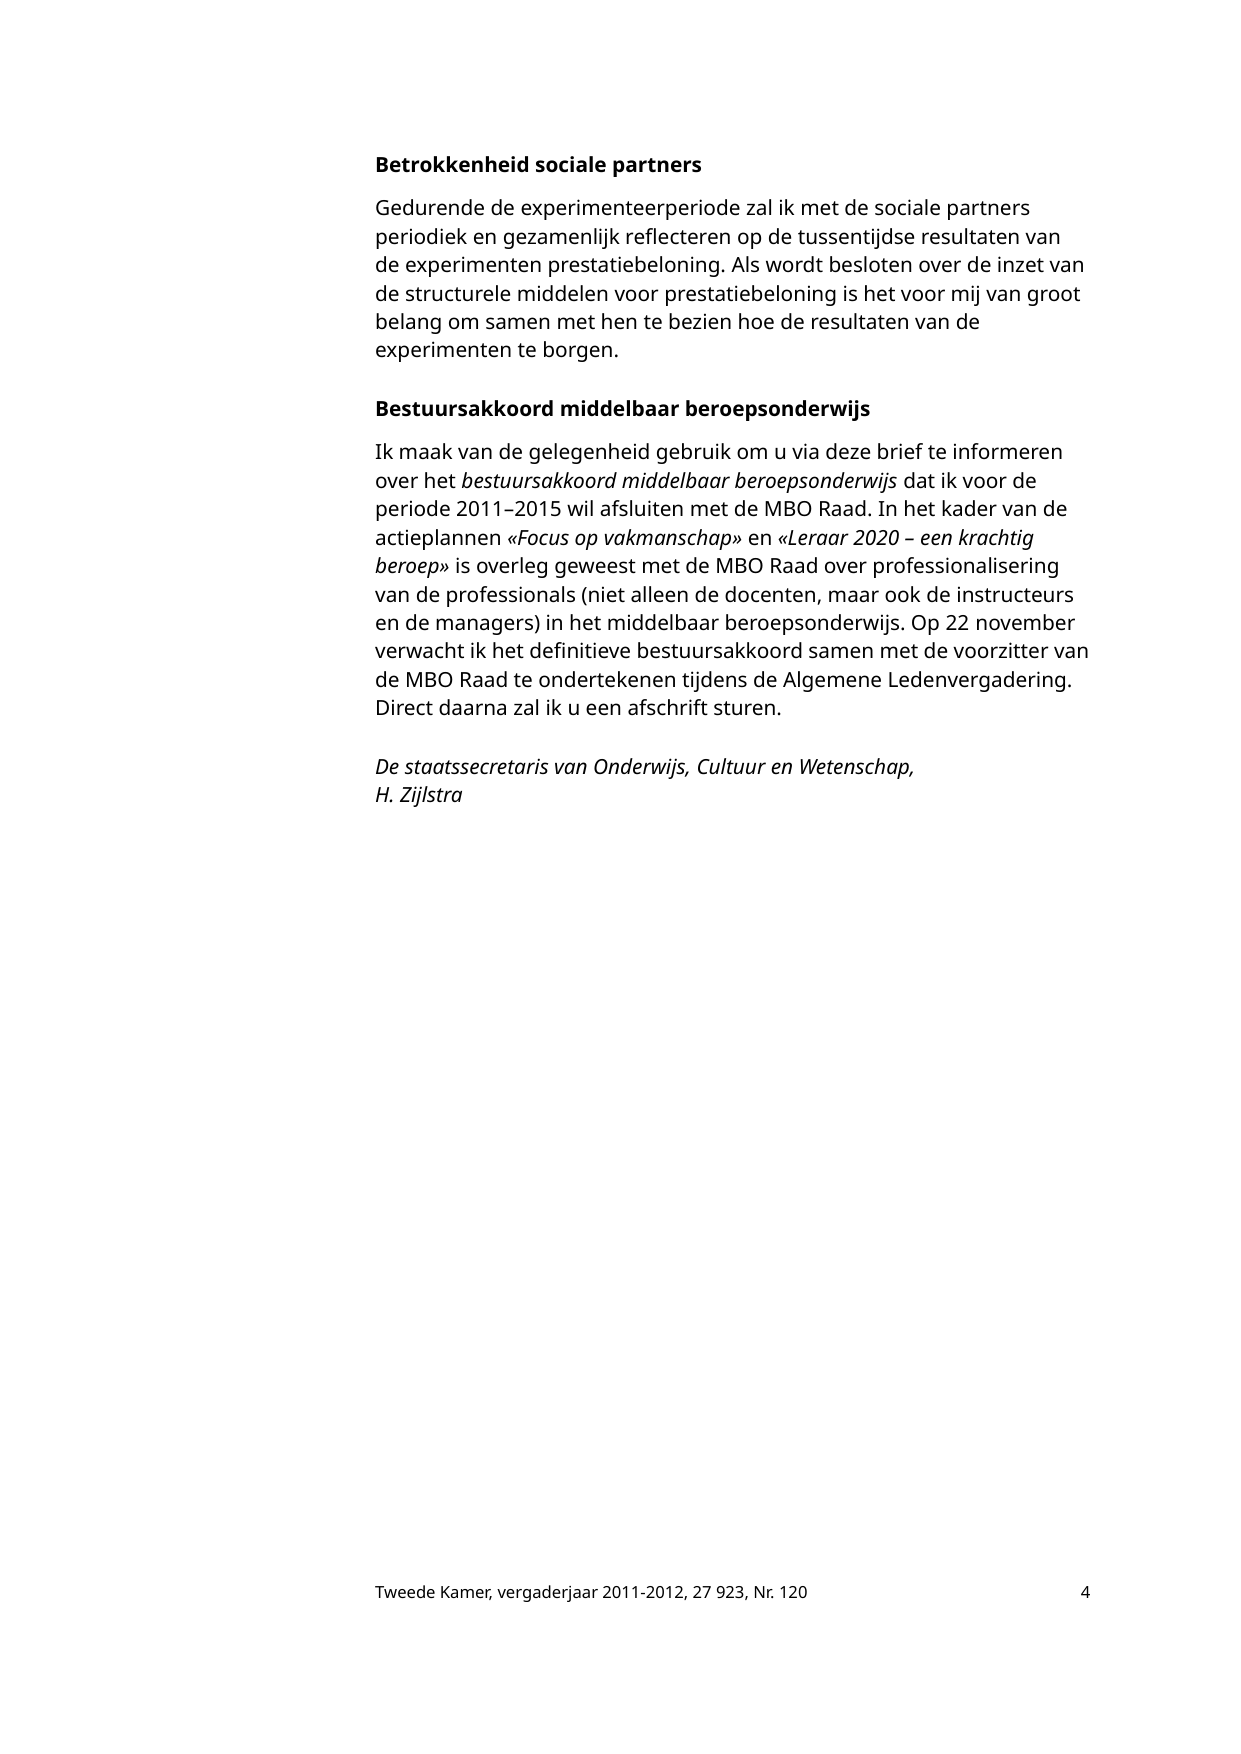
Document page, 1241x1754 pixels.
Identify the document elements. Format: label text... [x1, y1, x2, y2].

text Ik maak van de gelegenheid gebruik om u via deze brief te informeren over het bestuursakkoord middelbaar beroepsonderwijs dat ik voor de periode 2011–2015 wil afsluiten met de MBO Raad. In het kader van de actieplannen «Focus op vakmanschap» en «Leraar 2020 – een krachtig beroep» is overleg geweest met de MBO Raad over professionalisering van de professionals (niet alleen de docenten, maar ook de instructeurs en de managers) in het middelbaar beroepsonderwijs. Op 22 november verwacht ik het definitieve bestuursakkoord samen met de voorzitter van de MBO Raad te ondertekenen tijdens de Algemene Ledenvergadering. Direct daarna zal ik u een afschrift sturen. [375, 437, 1090, 722]
text Bestuursakkoord middelbaar beroepsonderwijs [375, 394, 1090, 422]
text Gedurende de experimenteerperiode zal ik met de sociale partners periodiek en gezamenlijk reflecteren op de tussentijdse resultaten van de experimenten prestatiebeloning. Als wordt besloten over de inzet van de structurele middelen voor prestatiebeloning is het voor mij van groot belang om samen met hen te bezien hoe de resultaten van de experimenten te borgen. [375, 193, 1090, 364]
text Betrokkenheid sociale partners [375, 150, 1090, 178]
text H. Zijlstra [375, 780, 1090, 809]
text De staatssecretaris van Onderwijs, Cultuur en Wetenschap, [375, 752, 1090, 780]
